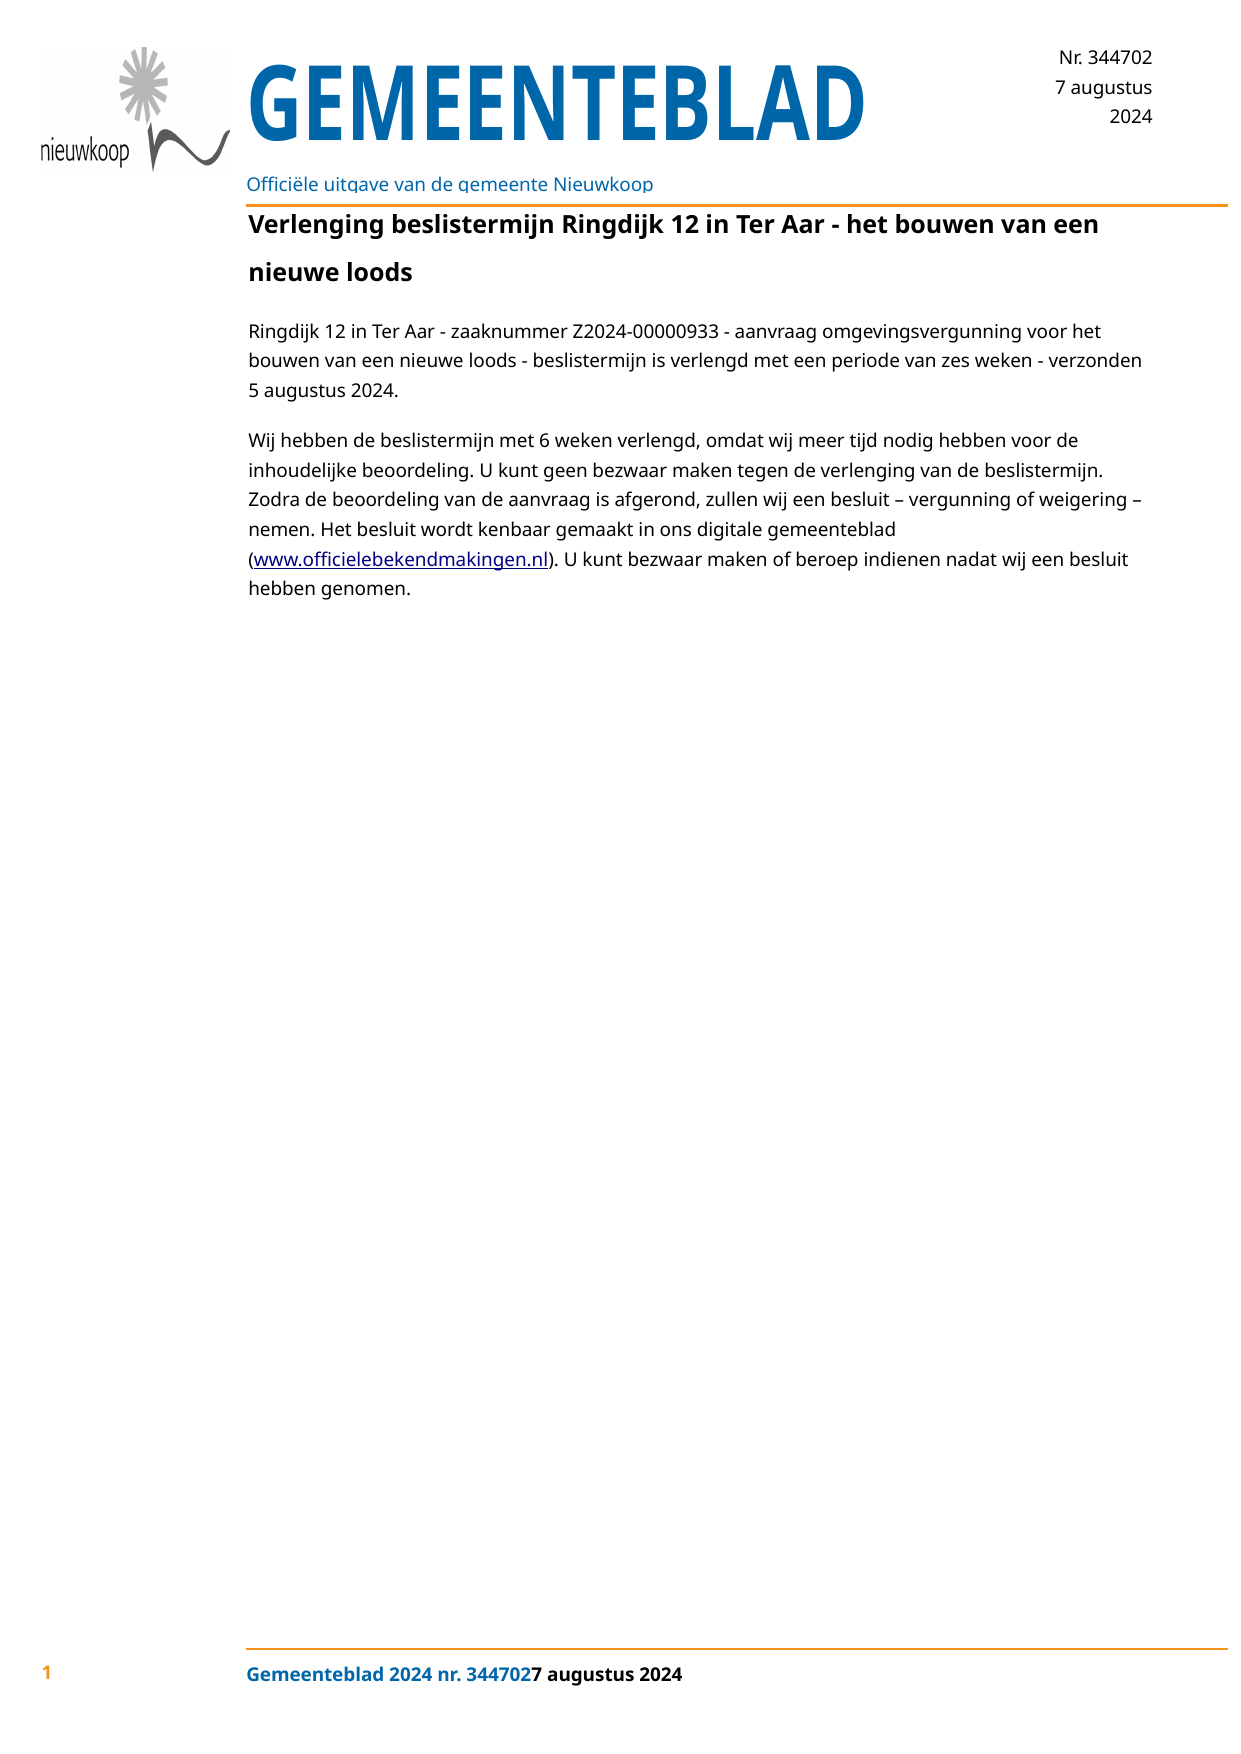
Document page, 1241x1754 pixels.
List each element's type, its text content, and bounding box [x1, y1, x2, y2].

text Ringdijk 12 in Ter Aar - zaaknummer Z2024-00000933 - aanvraag omgevingsvergunning voor het bouwen van een nieuwe loods - beslistermijn is verlengd met een periode van zes weken - verzonden 5 augustus 2024. [248, 318, 1152, 403]
text Verlenging beslistermijn Ringdijk 12 in Ter Aar - het bouwen van een nieuwe loods [248, 207, 1152, 288]
picture [41, 47, 231, 172]
text Wij hebben de beslistermijn met 6 weken verlengd, omdat wij meer tijd nodig hebben voor de inhoudelijke beoordeling. U kunt geen bezwaar maken tegen de verlenging van de beslistermijn. Zodra de beoordeling van de aanvraag is afgerond, zullen wij een besluit – vergunning of weigering – nemen. Het besluit wordt kenbaar gemaakt in ons digitale gemeenteblad (www.officielebekendmakingen.nl). U kunt bezwaar maken of beroep indienen nadat wij een besluit hebben genomen. [248, 427, 1152, 601]
